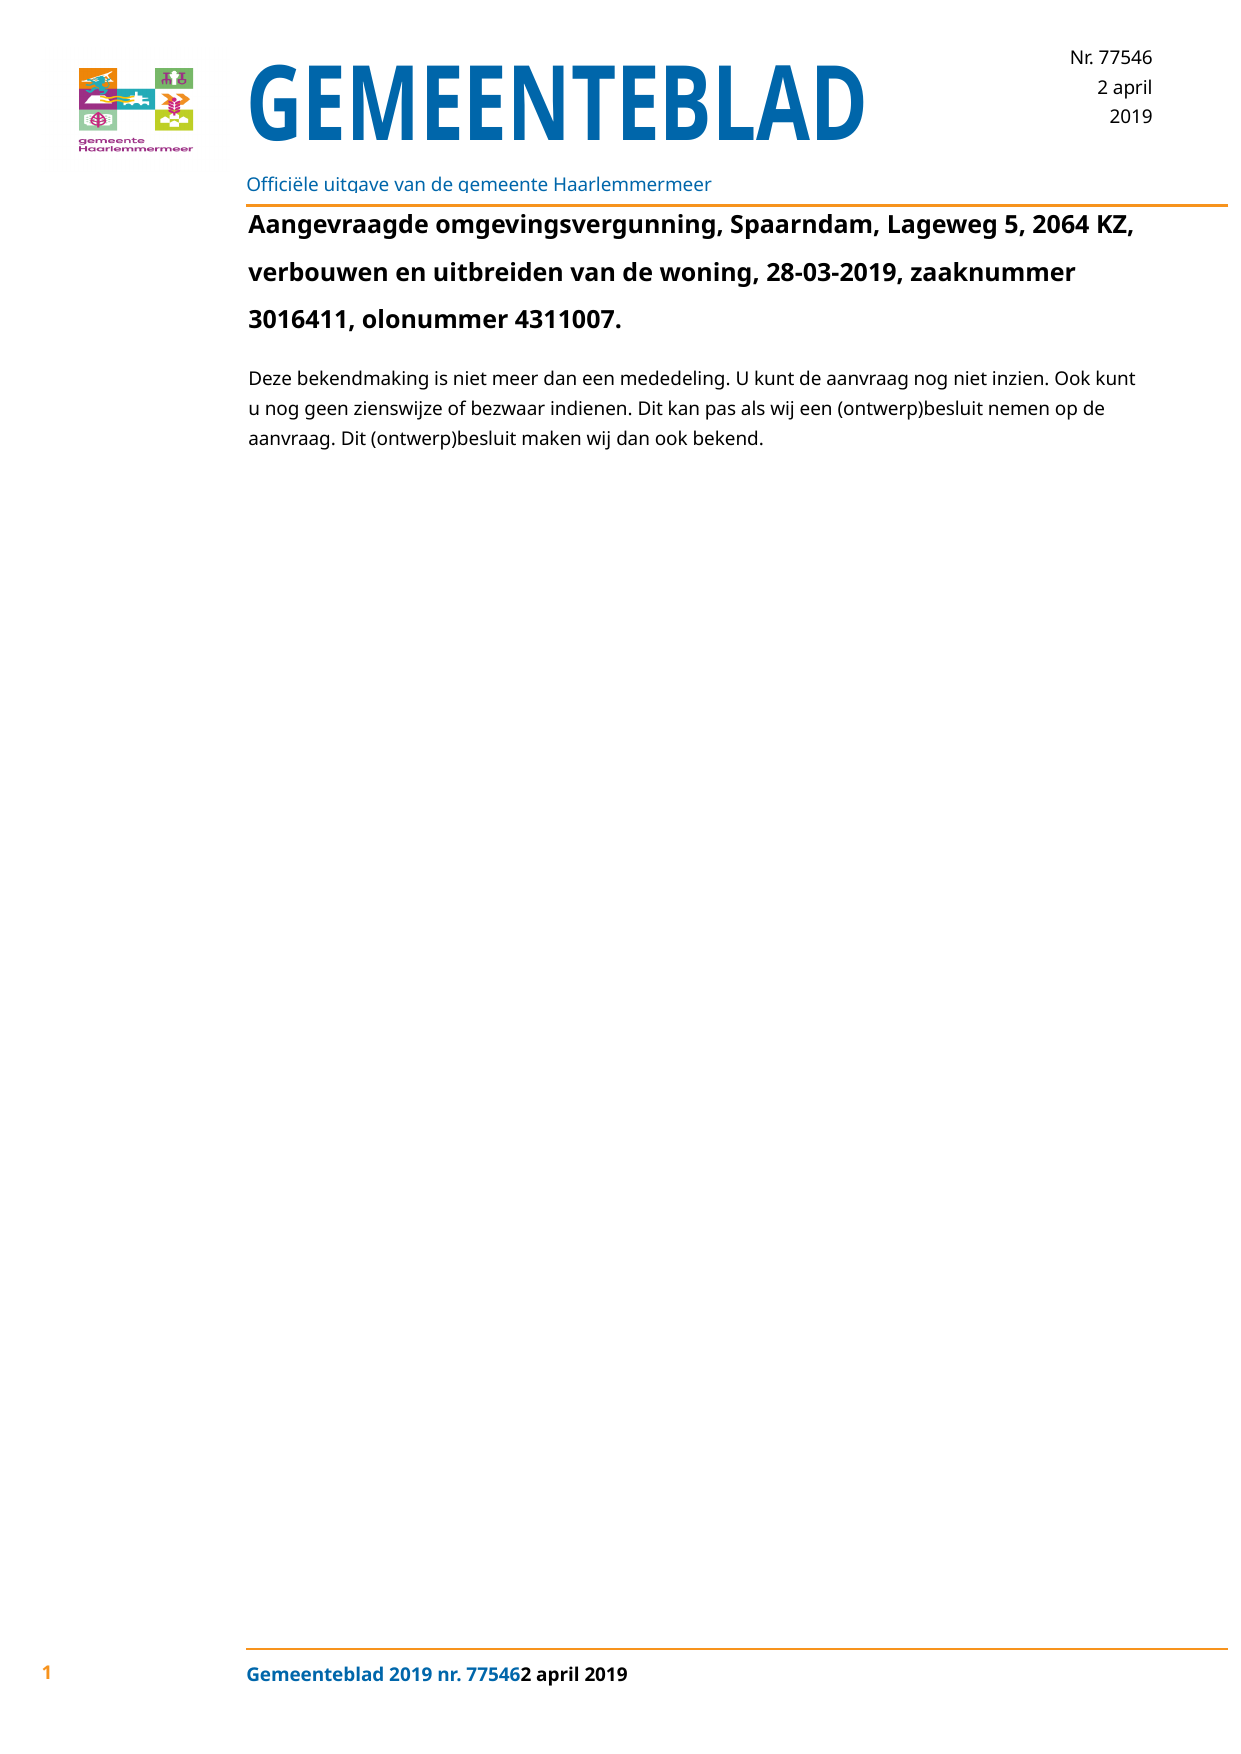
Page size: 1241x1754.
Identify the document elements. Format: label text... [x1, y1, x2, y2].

text Deze bekendmaking is niet meer dan een mededeling. U kunt de aanvraag nog niet inzien. Ook kunt u nog geen zienswijze of bezwaar indienen. Dit kan pas als wij een (ontwerp)besluit nemen op de aanvraag. Dit (ontwerp)besluit maken wij dan ook bekend. [248, 366, 1152, 450]
text Aangevraagde omgevingsvergunning, Spaarndam, Lageweg 5, 2064 KZ, verbouwen en uitbreiden van de woning, 28-03-2019, zaaknummer 3016411, olonummer 4311007. [248, 207, 1152, 336]
picture [41, 47, 231, 172]
